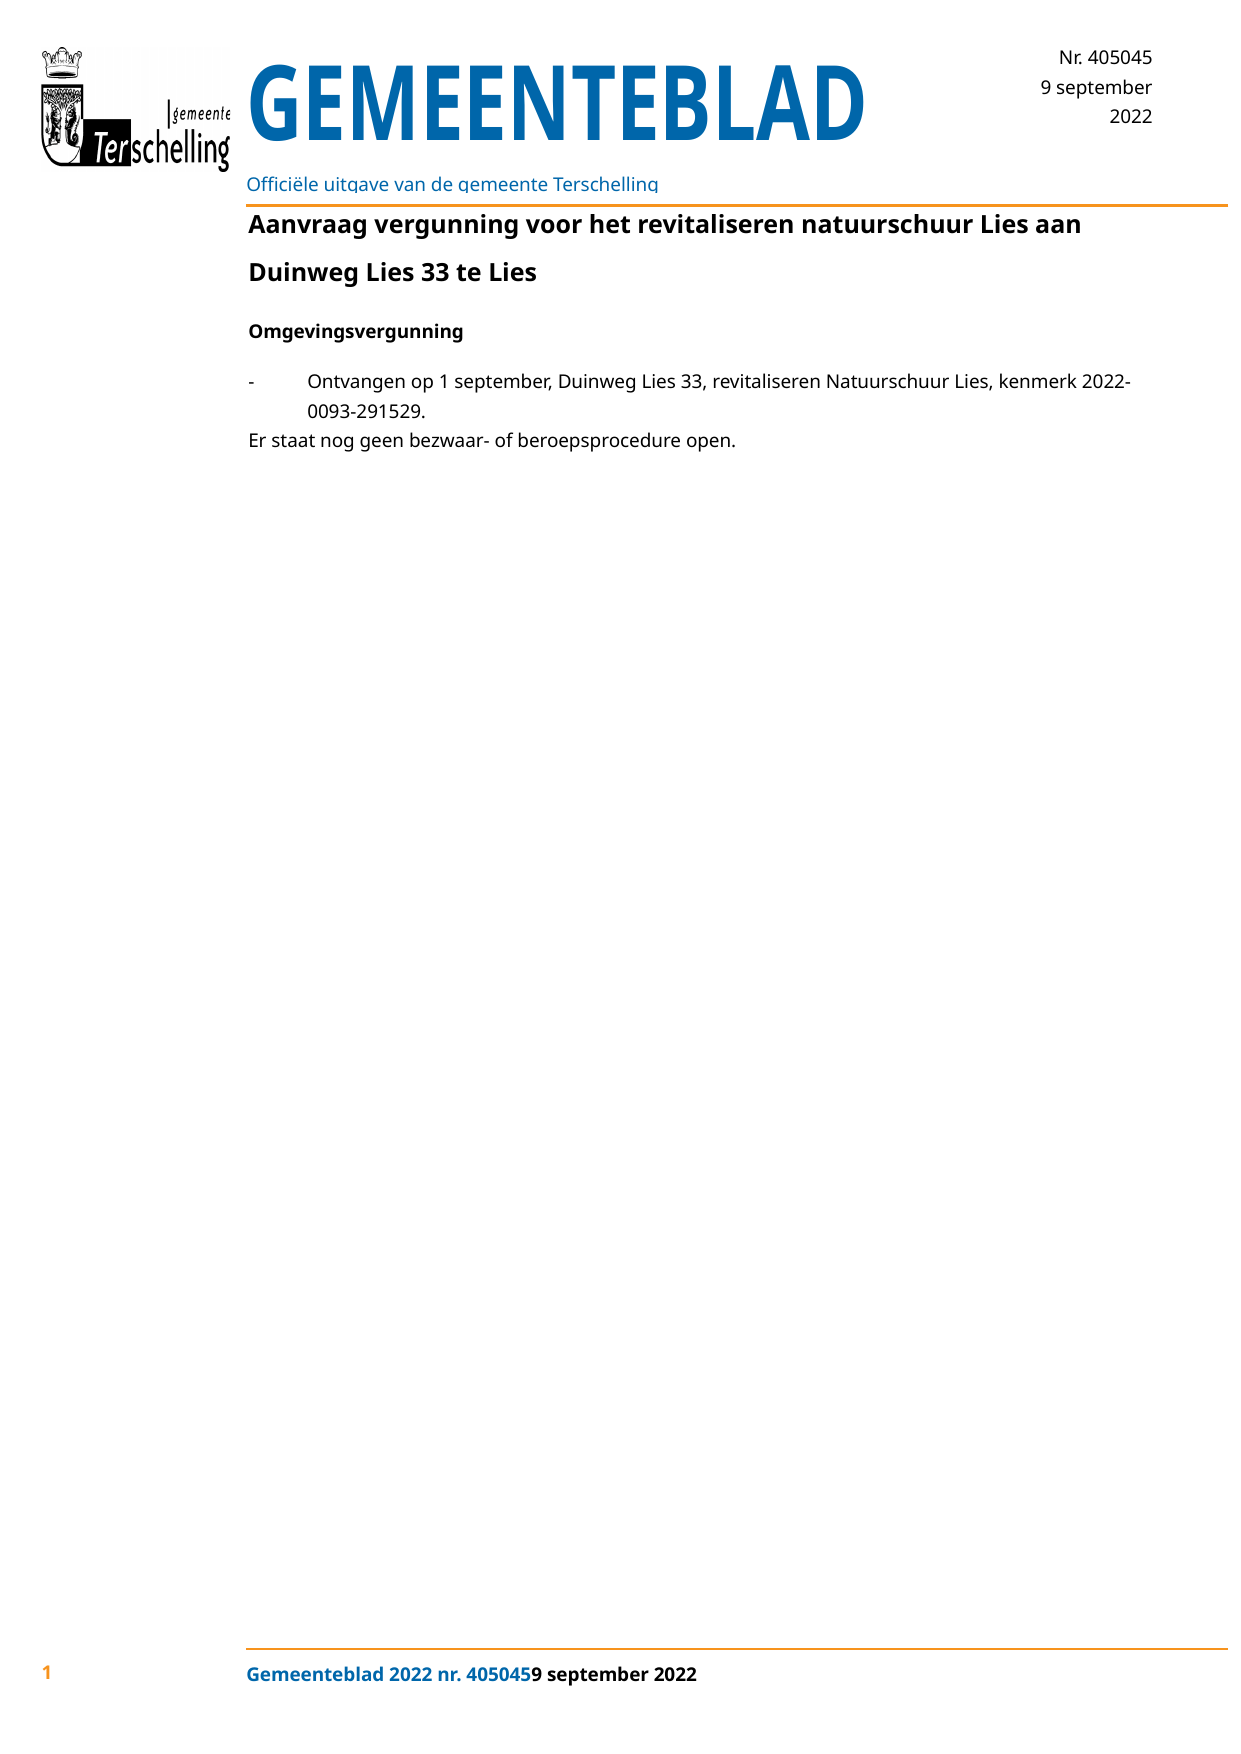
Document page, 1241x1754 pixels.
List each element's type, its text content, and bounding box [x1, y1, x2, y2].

picture [41, 47, 231, 172]
text Er staat nog geen bezwaar- of beroepsprocedure open. [248, 427, 1152, 453]
list Ontvangen op 1 september, Duinweg Lies 33, revitaliseren Natuurschuur Lies, kenmerk 2022-0093-291529. [248, 368, 1152, 424]
text Omgevingsvergunning [248, 318, 1152, 344]
text Aanvraag vergunning voor het revitaliseren natuurschuur Lies aan Duinweg Lies 33 te Lies [248, 207, 1152, 288]
